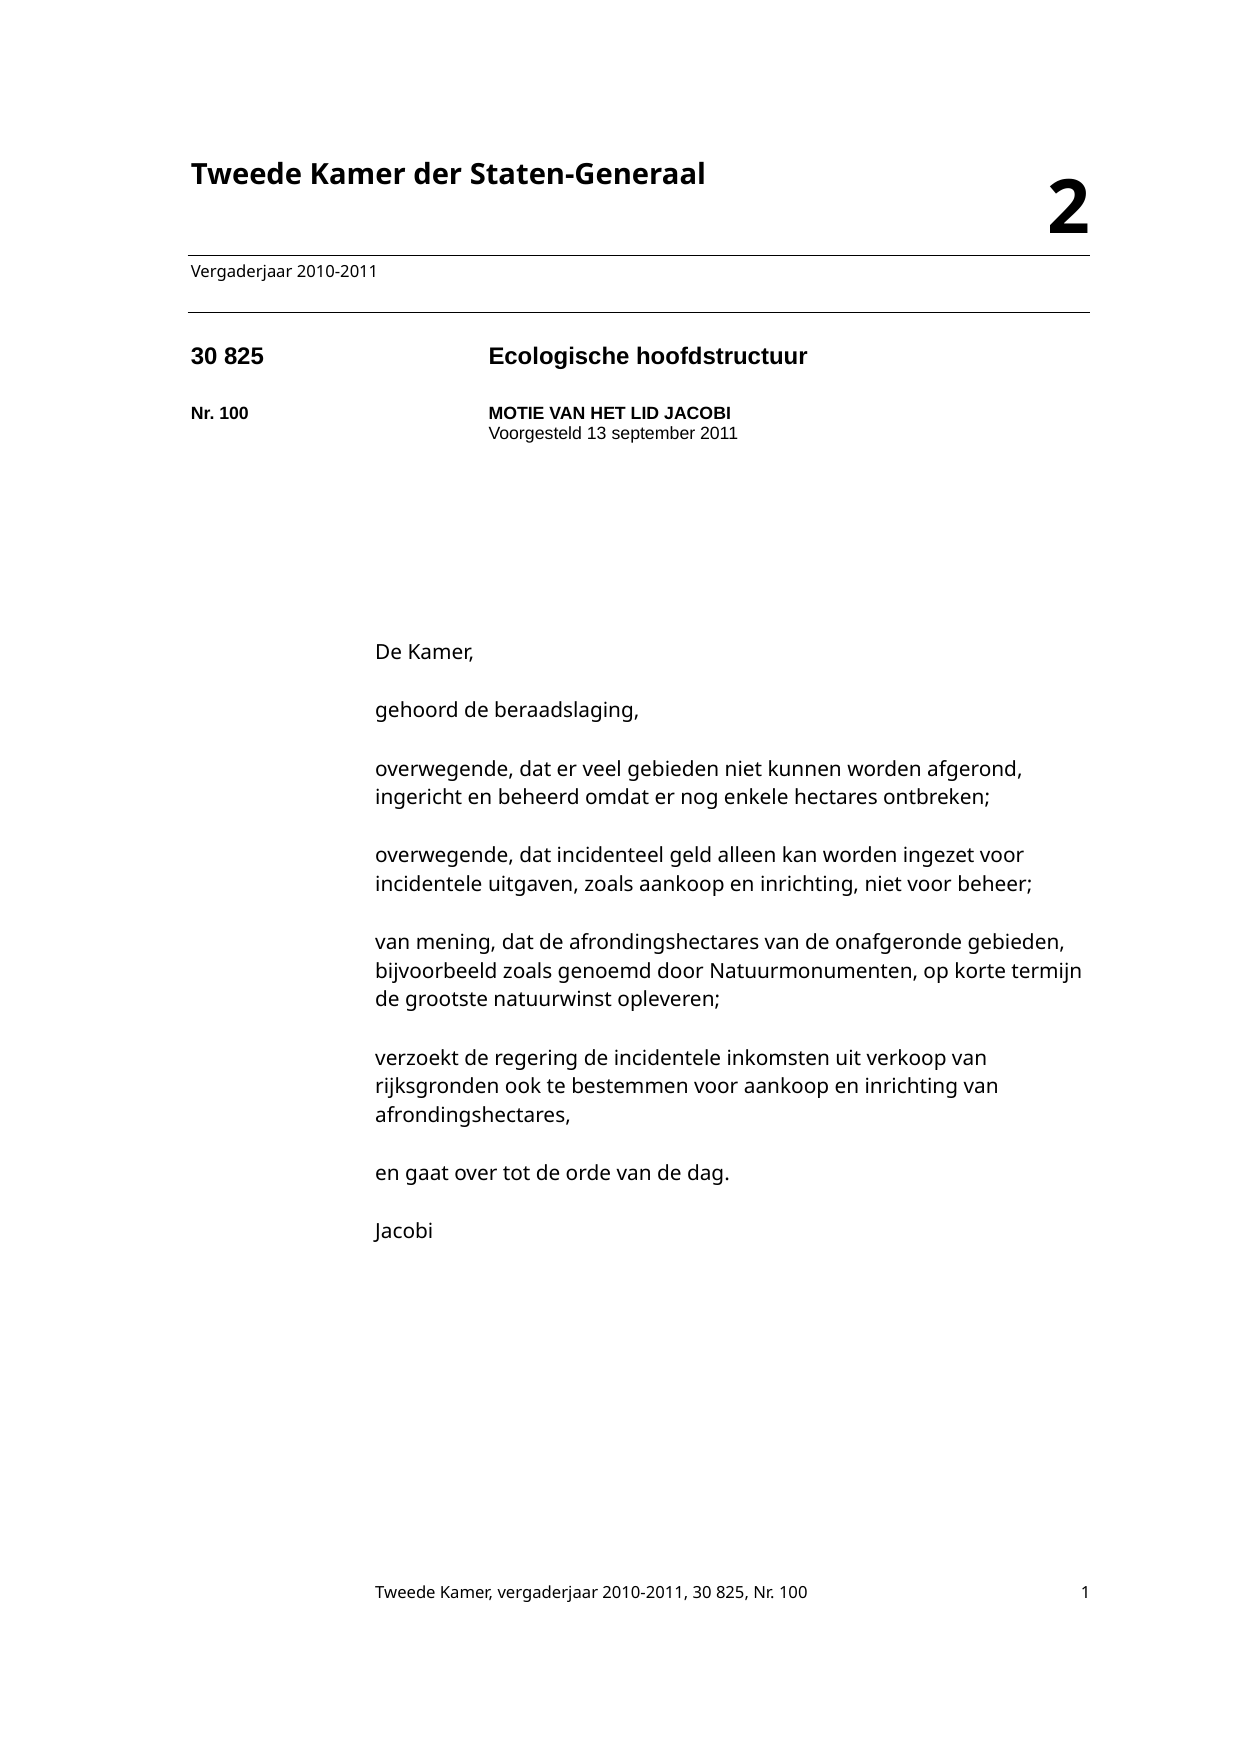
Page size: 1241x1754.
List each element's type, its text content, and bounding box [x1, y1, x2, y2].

table_cell [485, 313, 1090, 339]
table_cell Vergaderjaar 2010-2011 [188, 256, 485, 312]
table_cell 30 825 [188, 339, 485, 399]
text overwegende, dat er veel gebieden niet kunnen worden afgerond, ingericht en beheerd omdat er nog enkele hectares ontbreken; [375, 754, 1090, 811]
table_cell MOTIE VAN HET LID JACOBI Voorgesteld 13 september 2011 [485, 399, 1090, 518]
text Jacobi [375, 1217, 1090, 1245]
table_cell [188, 313, 485, 339]
table_cell Nr. 100 [188, 399, 485, 518]
table_header Tweede Kamer der Staten-Generaal [188, 150, 909, 255]
text De Kamer, [375, 637, 1090, 665]
text en gaat over tot de orde van de dag. [375, 1158, 1090, 1187]
text van mening, dat de afrondingshectares van de onafgeronde gebieden, bijvoorbeeld zoals genoemd door Natuurmonumenten, op korte termijn de grootste natuurwinst opleveren; [375, 927, 1090, 1013]
table_header 2 [910, 150, 1090, 255]
text gehoord de beraadslaging, [375, 695, 1090, 724]
text overwegende, dat incidenteel geld alleen kan worden ingezet voor incidentele uitgaven, zoals aankoop en inrichting, niet voor beheer; [375, 841, 1090, 897]
text verzoekt de regering de incidentele inkomsten uit verkoop van rijksgronden ook te bestemmen voor aankoop en inrichting van afrondingshectares, [375, 1043, 1090, 1128]
table_cell Ecologische hoofdstructuur [485, 339, 1090, 399]
table_cell [485, 256, 1090, 312]
